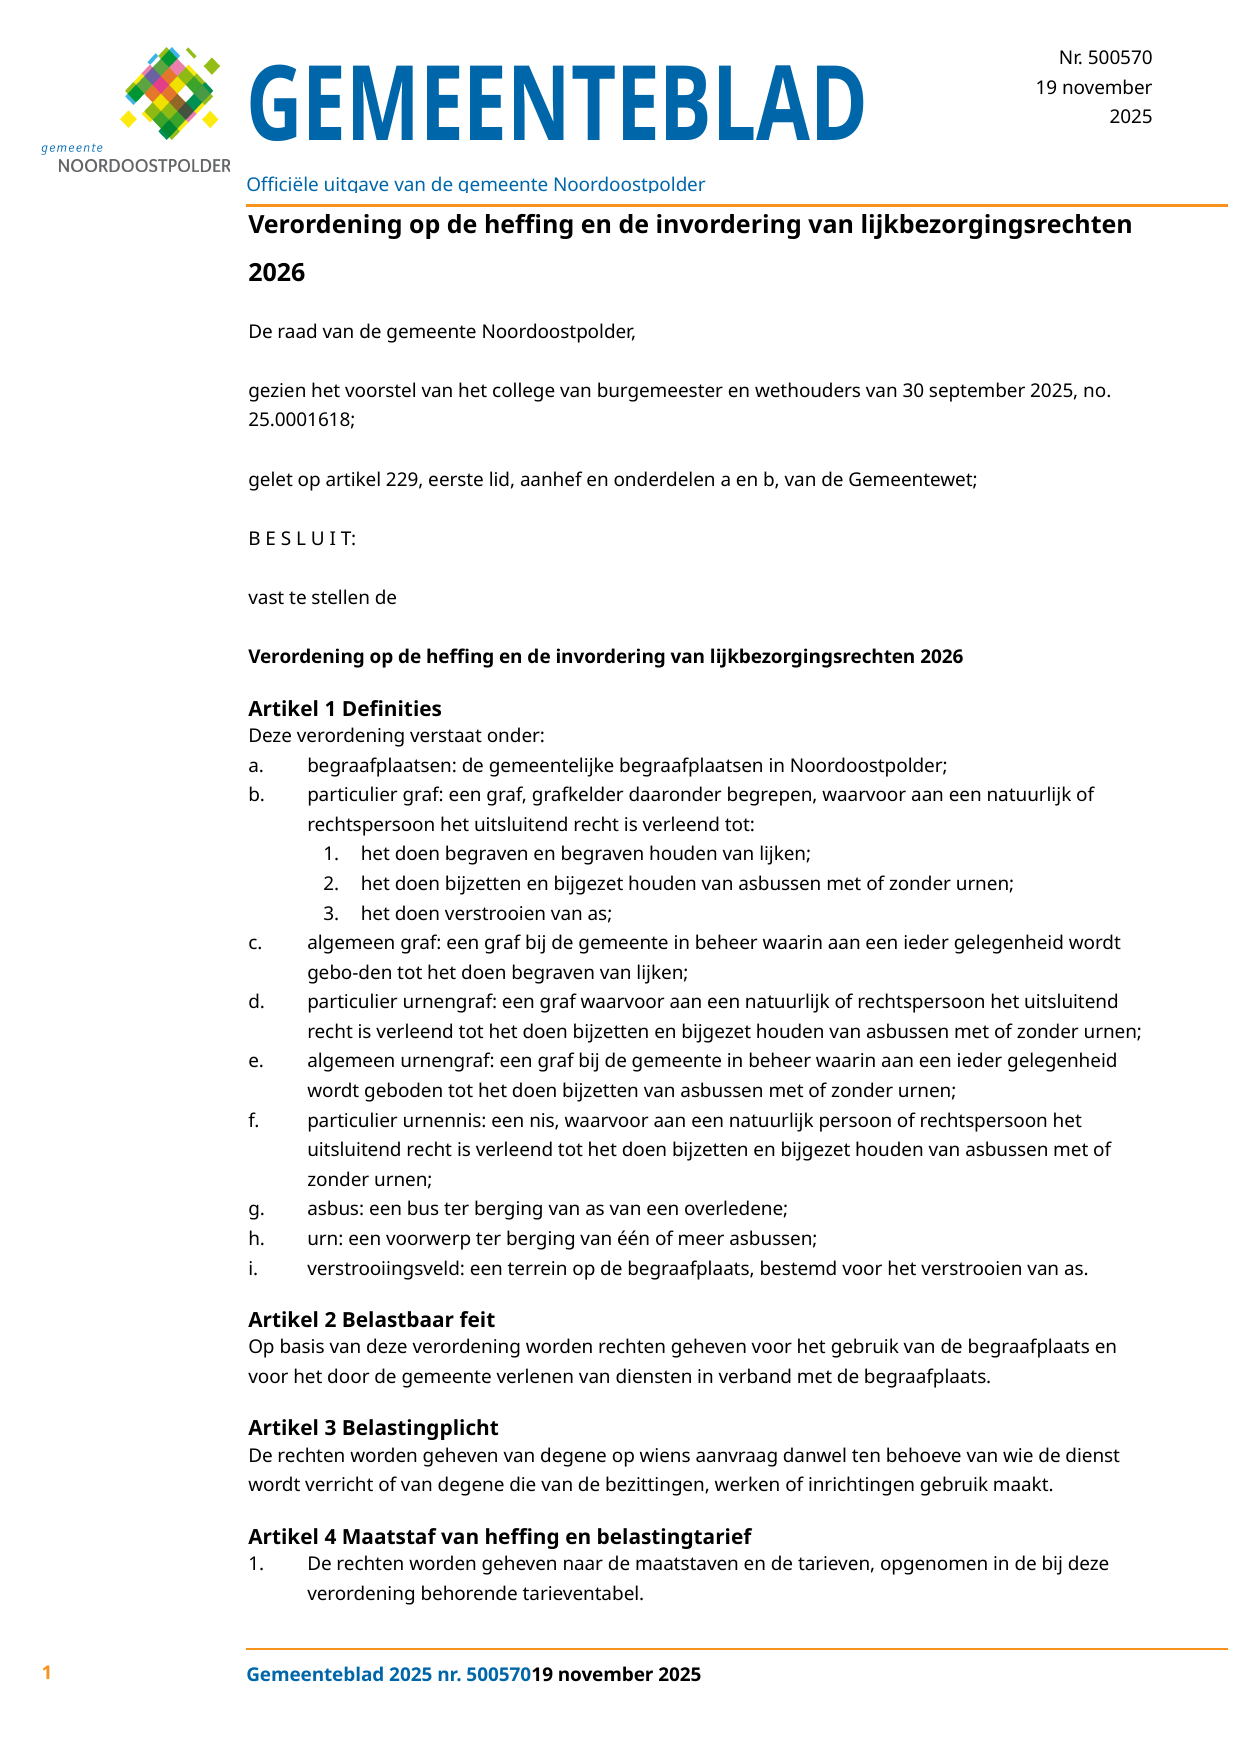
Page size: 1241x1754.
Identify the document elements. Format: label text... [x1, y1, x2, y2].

list algemeen graf: een graf bij de gemeente in beheer waarin aan een ieder gelegenheid wordt gebo-den tot het doen begraven van lijken; [248, 929, 1152, 984]
list particulier graf: een graf, grafkelder daaronder begrepen, waarvoor aan een natuurlijk of rechtspersoon het uitsluitend recht is verleend tot: [248, 781, 1152, 837]
list De rechten worden geheven naar de maatstaven en de tarieven, opgenomen in de bij deze verordening behorende tarieventabel. [248, 1550, 1152, 1606]
text Artikel 1 Definities [248, 694, 1152, 722]
picture [41, 47, 231, 172]
text De rechten worden geheven van degene op wiens aanvraag danwel ten behoeve van wie de dienst wordt verricht of van degene die van de bezittingen, werken of inrichtingen gebruik maakt. [248, 1442, 1152, 1497]
list particulier urnennis: een nis, waarvoor aan een natuurlijk persoon of rechtspersoon het uitsluitend recht is verleend tot het doen bijzetten en bijgezet houden van asbussen met of zonder urnen; [248, 1107, 1152, 1192]
list het doen bijzetten en bijgezet houden van asbussen met of zonder urnen; [323, 870, 1152, 896]
list algemeen urnengraf: een graf bij de gemeente in beheer waarin aan een ieder gelegenheid wordt geboden tot het doen bijzetten van asbussen met of zonder urnen; [248, 1048, 1152, 1103]
list het doen begraven en begraven houden van lijken; [323, 841, 1152, 866]
text Deze verordening verstaat onder: [248, 722, 1152, 748]
text gelet op artikel 229, eerste lid, aanhef en onderdelen a en b, van de Gemeentewet; [248, 466, 1152, 492]
list het doen verstrooien van as; [323, 900, 1152, 925]
text Op basis van deze verordening worden rechten geheven voor het gebruik van de begraafplaats en voor het door de gemeente verlenen van diensten in verband met de begraafplaats. [248, 1333, 1152, 1389]
list begraafplaatsen: de gemeentelijke begraafplaatsen in Noordoostpolder; [248, 752, 1152, 777]
text De raad van de gemeente Noordoostpolder, [248, 318, 1152, 344]
text Artikel 2 Belastbaar feit [248, 1305, 1152, 1333]
text Artikel 4 Maatstaf van heffing en belastingtarief [248, 1522, 1152, 1550]
list urn: een voorwerp ter berging van één of meer asbussen; [248, 1225, 1152, 1251]
text vast te stellen de [248, 584, 1152, 610]
text Verordening op de heffing en de invordering van lijkbezorgingsrechten 2026 [248, 643, 1152, 669]
list particulier urnengraf: een graf waarvoor aan een natuurlijk of rechtspersoon het uitsluitend recht is verleend tot het doen bijzetten en bijgezet houden van asbussen met of zonder urnen; [248, 988, 1152, 1044]
text Verordening op de heffing en de invordering van lijkbezorgingsrechten 2026 [248, 207, 1152, 288]
list verstrooiingsveld: een terrein op de begraafplaats, bestemd voor het verstrooien van as. [248, 1255, 1152, 1280]
list asbus: een bus ter berging van as van een overledene; [248, 1196, 1152, 1221]
text Artikel 3 Belastingplicht [248, 1413, 1152, 1442]
text B E S L U I T: [248, 525, 1152, 551]
text gezien het voorstel van het college van burgemeester en wethouders van 30 september 2025, no. 25.0001618; [248, 377, 1152, 432]
